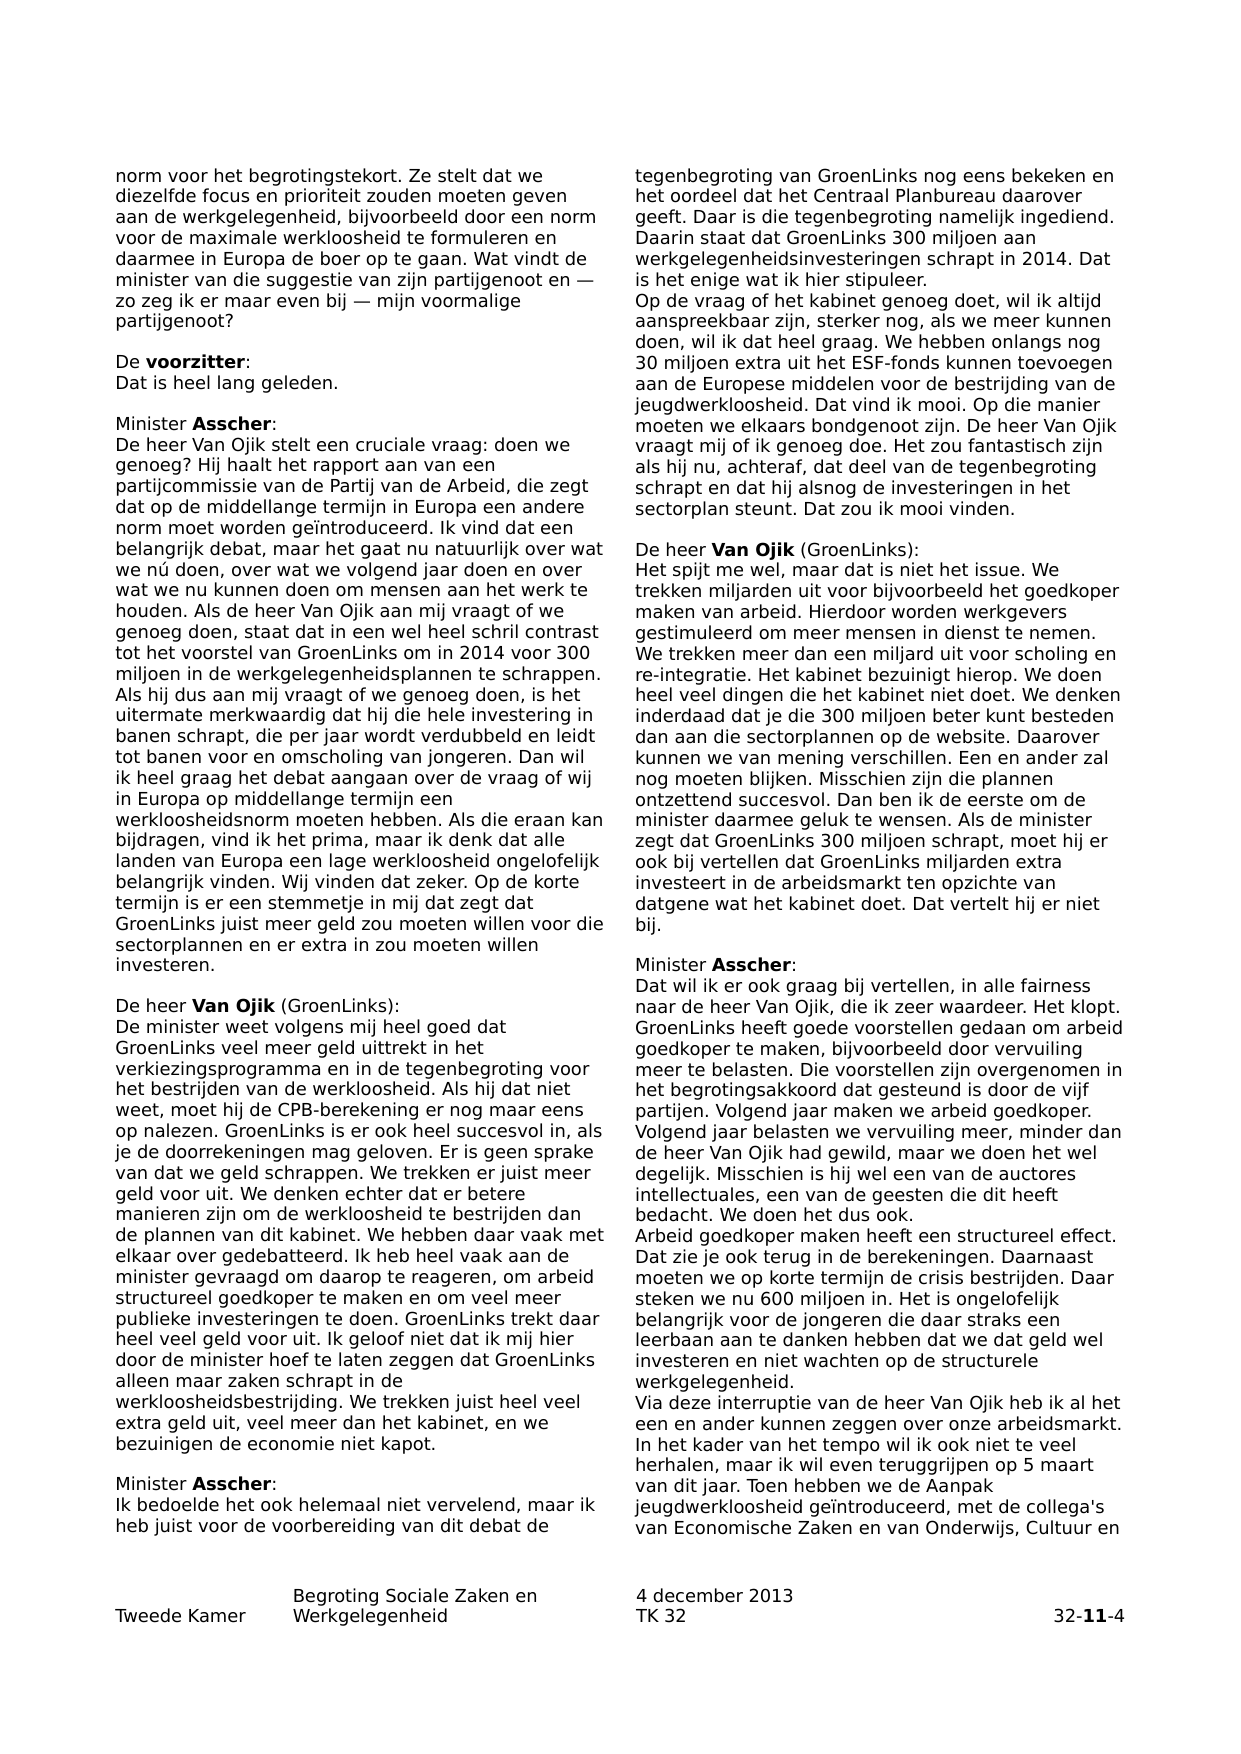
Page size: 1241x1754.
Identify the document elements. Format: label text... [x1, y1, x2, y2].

text Minister Asscher: [635, 955, 1125, 976]
text De heer Van Ojik (GroenLinks): [635, 539, 1125, 560]
text Het spijt me wel, maar dat is niet het issue. We trekken miljarden uit voor bijvoorbeeld het goedkoper maken van arbeid. Hierdoor worden werkgevers gestimuleerd om meer mensen in dienst te nemen. We trekken meer dan een miljard uit voor scholing en re-integratie. Het kabinet bezuinigt hierop. We doen heel veel dingen die het kabinet niet doet. We denken inderdaad dat je die 300 miljoen beter kunt besteden dan aan die sectorplannen op de website. Daarover kunnen we van mening verschillen. Een en ander zal nog moeten blijken. Misschien zijn die plannen ontzettend succesvol. Dan ben ik de eerste om de minister daarmee geluk te wensen. Als de minister zegt dat GroenLinks 300 miljoen schrapt, moet hij er ook bij vertellen dat GroenLinks miljarden extra investeert in de arbeidsmarkt ten opzichte van datgene wat het kabinet doet. Dat vertelt hij er niet bij. [635, 560, 1125, 935]
text De minister weet volgens mij heel goed dat GroenLinks veel meer geld uittrekt in het verkiezingsprogramma en in de tegenbegroting voor het bestrijden van de werkloosheid. Als hij dat niet weet, moet hij de CPB-berekening er nog maar eens op nalezen. GroenLinks is er ook heel succesvol in, als je de doorrekeningen mag geloven. Er is geen sprake van dat we geld schrappen. We trekken er juist meer geld voor uit. We denken echter dat er betere manieren zijn om de werkloosheid te bestrijden dan de plannen van dit kabinet. We hebben daar vaak met elkaar over gedebatteerd. Ik heb heel vaak aan de minister gevraagd om daarop te reageren, om arbeid structureel goedkoper te maken en om veel meer publieke investeringen te doen. GroenLinks trekt daar heel veel geld voor uit. Ik geloof niet dat ik mij hier door de minister hoef te laten zeggen dat GroenLinks alleen maar zaken schrapt in de werkloosheidsbestrijding. We trekken juist heel veel extra geld uit, veel meer dan het kabinet, en we bezuinigen de economie niet kapot. [115, 1017, 605, 1454]
text Dat wil ik er ook graag bij vertellen, in alle fairness naar de heer Van Ojik, die ik zeer waardeer. Het klopt. GroenLinks heeft goede voorstellen gedaan om arbeid goedkoper te maken, bijvoorbeeld door vervuiling meer te belasten. Die voorstellen zijn overgenomen in het begrotingsakkoord dat gesteund is door de vijf partijen. Volgend jaar maken we arbeid goedkoper. Volgend jaar belasten we vervuiling meer, minder dan de heer Van Ojik had gewild, maar we doen het wel degelijk. Misschien is hij wel een van de auctores intellectuales, een van de geesten die dit heeft bedacht. We doen het dus ook. [635, 976, 1125, 1226]
text De voorzitter: [115, 352, 605, 373]
text Op de vraag of het kabinet genoeg doet, wil ik altijd aanspreekbaar zijn, sterker nog, als we meer kunnen doen, wil ik dat heel graag. We hebben onlangs nog 30 miljoen extra uit het ESF-fonds kunnen toevoegen aan de Europese middelen voor de bestrijding van de jeugdwerkloosheid. Dat vind ik mooi. Op die manier moeten we elkaars bondgenoot zijn. De heer Van Ojik vraagt mij of ik genoeg doe. Het zou fantastisch zijn als hij nu, achteraf, dat deel van de tegenbegroting schrapt en dat hij alsnog de investeringen in het sectorplan steunt. Dat zou ik mooi vinden. [635, 290, 1125, 519]
text De heer Van Ojik (GroenLinks): [115, 996, 605, 1017]
text Minister Asscher: [115, 1474, 605, 1495]
text Minister Asscher: [115, 413, 605, 434]
text norm voor het begrotingstekort. Ze stelt dat we diezelfde focus en prioriteit zouden moeten geven aan de werkgelegenheid, bijvoorbeeld door een norm voor de maximale werkloosheid te formuleren en daarmee in Europa de boer op te gaan. Wat vindt de minister van die suggestie van zijn partijgenoot en — zo zeg ik er maar even bij — mijn voormalige partijgenoot? [115, 165, 605, 332]
text Via deze interruptie van de heer Van Ojik heb ik al het een en ander kunnen zeggen over onze arbeidsmarkt. In het kader van het tempo wil ik ook niet te veel herhalen, maar ik wil even teruggrijpen op 5 maart van dit jaar. Toen hebben we de Aanpak jeugdwerkloosheid geïntroduceerd, met de collega's van Economische Zaken en van Onderwijs, Cultuur en [635, 1393, 1125, 1538]
text Arbeid goedkoper maken heeft een structureel effect. Dat zie je ook terug in de berekeningen. Daarnaast moeten we op korte termijn de crisis bestrijden. Daar steken we nu 600 miljoen in. Het is ongelofelijk belangrijk voor de jongeren die daar straks een leerbaan aan te danken hebben dat we dat geld wel investeren en niet wachten op de structurele werkgelegenheid. [635, 1226, 1125, 1393]
text tegenbegroting van GroenLinks nog eens bekeken en het oordeel dat het Centraal Planbureau daarover geeft. Daar is die tegenbegroting namelijk ingediend. Daarin staat dat GroenLinks 300 miljoen aan werkgelegenheidsinvesteringen schrapt in 2014. Dat is het enige wat ik hier stipuleer. [635, 165, 1125, 290]
text Dat is heel lang geleden. [115, 373, 605, 393]
text De heer Van Ojik stelt een cruciale vraag: doen we genoeg? Hij haalt het rapport aan van een partijcommissie van de Partij van de Arbeid, die zegt dat op de middellange termijn in Europa een andere norm moet worden geïntroduceerd. Ik vind dat een belangrijk debat, maar het gaat nu natuurlijk over wat we nú doen, over wat we volgend jaar doen en over wat we nu kunnen doen om mensen aan het werk te houden. Als de heer Van Ojik aan mij vraagt of we genoeg doen, staat dat in een wel heel schril contrast tot het voorstel van GroenLinks om in 2014 voor 300 miljoen in de werkgelegenheidsplannen te schrappen. Als hij dus aan mij vraagt of we genoeg doen, is het uitermate merkwaardig dat hij die hele investering in banen schrapt, die per jaar wordt verdubbeld en leidt tot banen voor en omscholing van jongeren. Dan wil ik heel graag het debat aangaan over de vraag of wij in Europa op middellange termijn een werkloosheidsnorm moeten hebben. Als die eraan kan bijdragen, vind ik het prima, maar ik denk dat alle landen van Europa een lage werkloosheid ongelofelijk belangrijk vinden. Wij vinden dat zeker. Op de korte termijn is er een stemmetje in mij dat zegt dat GroenLinks juist meer geld zou moeten willen voor die sectorplannen en er extra in zou moeten willen investeren. [115, 434, 605, 976]
text Ik bedoelde het ook helemaal niet vervelend, maar ik heb juist voor de voorbereiding van dit debat de [115, 1495, 605, 1537]
